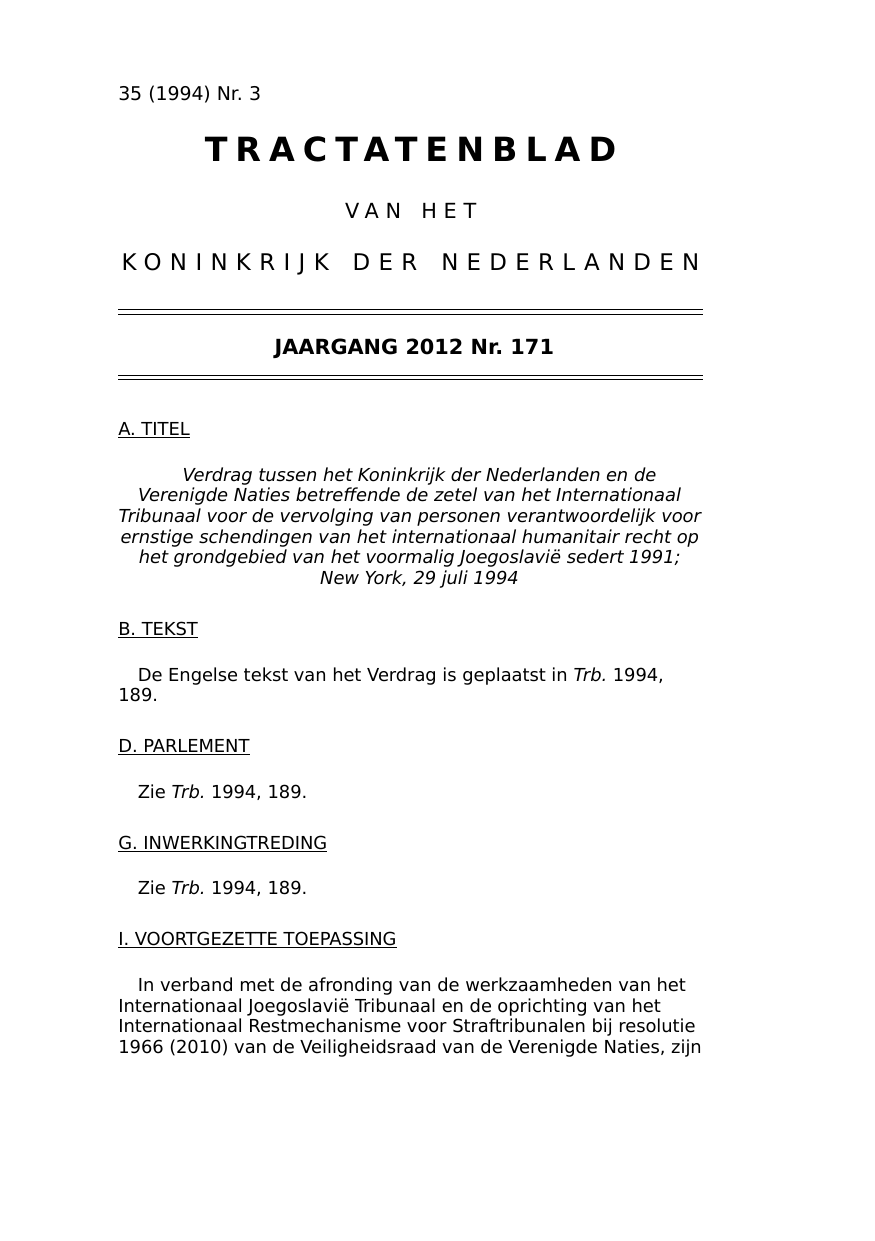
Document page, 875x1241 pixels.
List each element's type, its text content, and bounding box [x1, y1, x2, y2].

subtitle D. PARLEMENT [118, 736, 703, 757]
subtitle G. INWERKINGTREDING [118, 832, 703, 853]
text In verband met de afronding van de werkzaamheden van het Internationaal Joegoslavië Tribunaal en de oprichting van het Internationaal Restmechanisme voor Straftribunalen bij resolutie 1966 (2010) van de Veiligheidsraad van de Verenigde Naties, zijn [118, 975, 703, 1058]
text Verdrag tussen het Koninkrijk der Nederlanden en de Verenigde Naties betreffende de zetel van het Internationaal Tribunaal voor de vervolging van personen verantwoordelijk voor ernstige schendingen van het internationaal humanitair recht op het grondgebied van het voormalig Joegoslavië sedert 1991; [118, 464, 703, 568]
subtitle I. VOORTGEZETTE TOEPASSING [118, 929, 703, 950]
subtitle A. TITEL [118, 419, 703, 439]
text Zie Trb. 1994, 189. [118, 782, 703, 802]
text 35 (1994) Nr. 3 [118, 83, 703, 105]
text TRACTATENBLAD [118, 130, 703, 169]
text De Engelse tekst van het Verdrag is geplaatst in Trb. 1994, 189. [118, 664, 703, 706]
text Zie Trb. 1994, 189. [118, 878, 703, 899]
text KONINKRIJK DER NEDERLANDEN [118, 249, 703, 276]
text JAARGANG 2012 Nr. 171 [118, 335, 703, 359]
text New York, 29 juli 1994 [118, 568, 703, 589]
subtitle B. TEKST [118, 619, 703, 639]
text VAN HET [118, 199, 703, 223]
